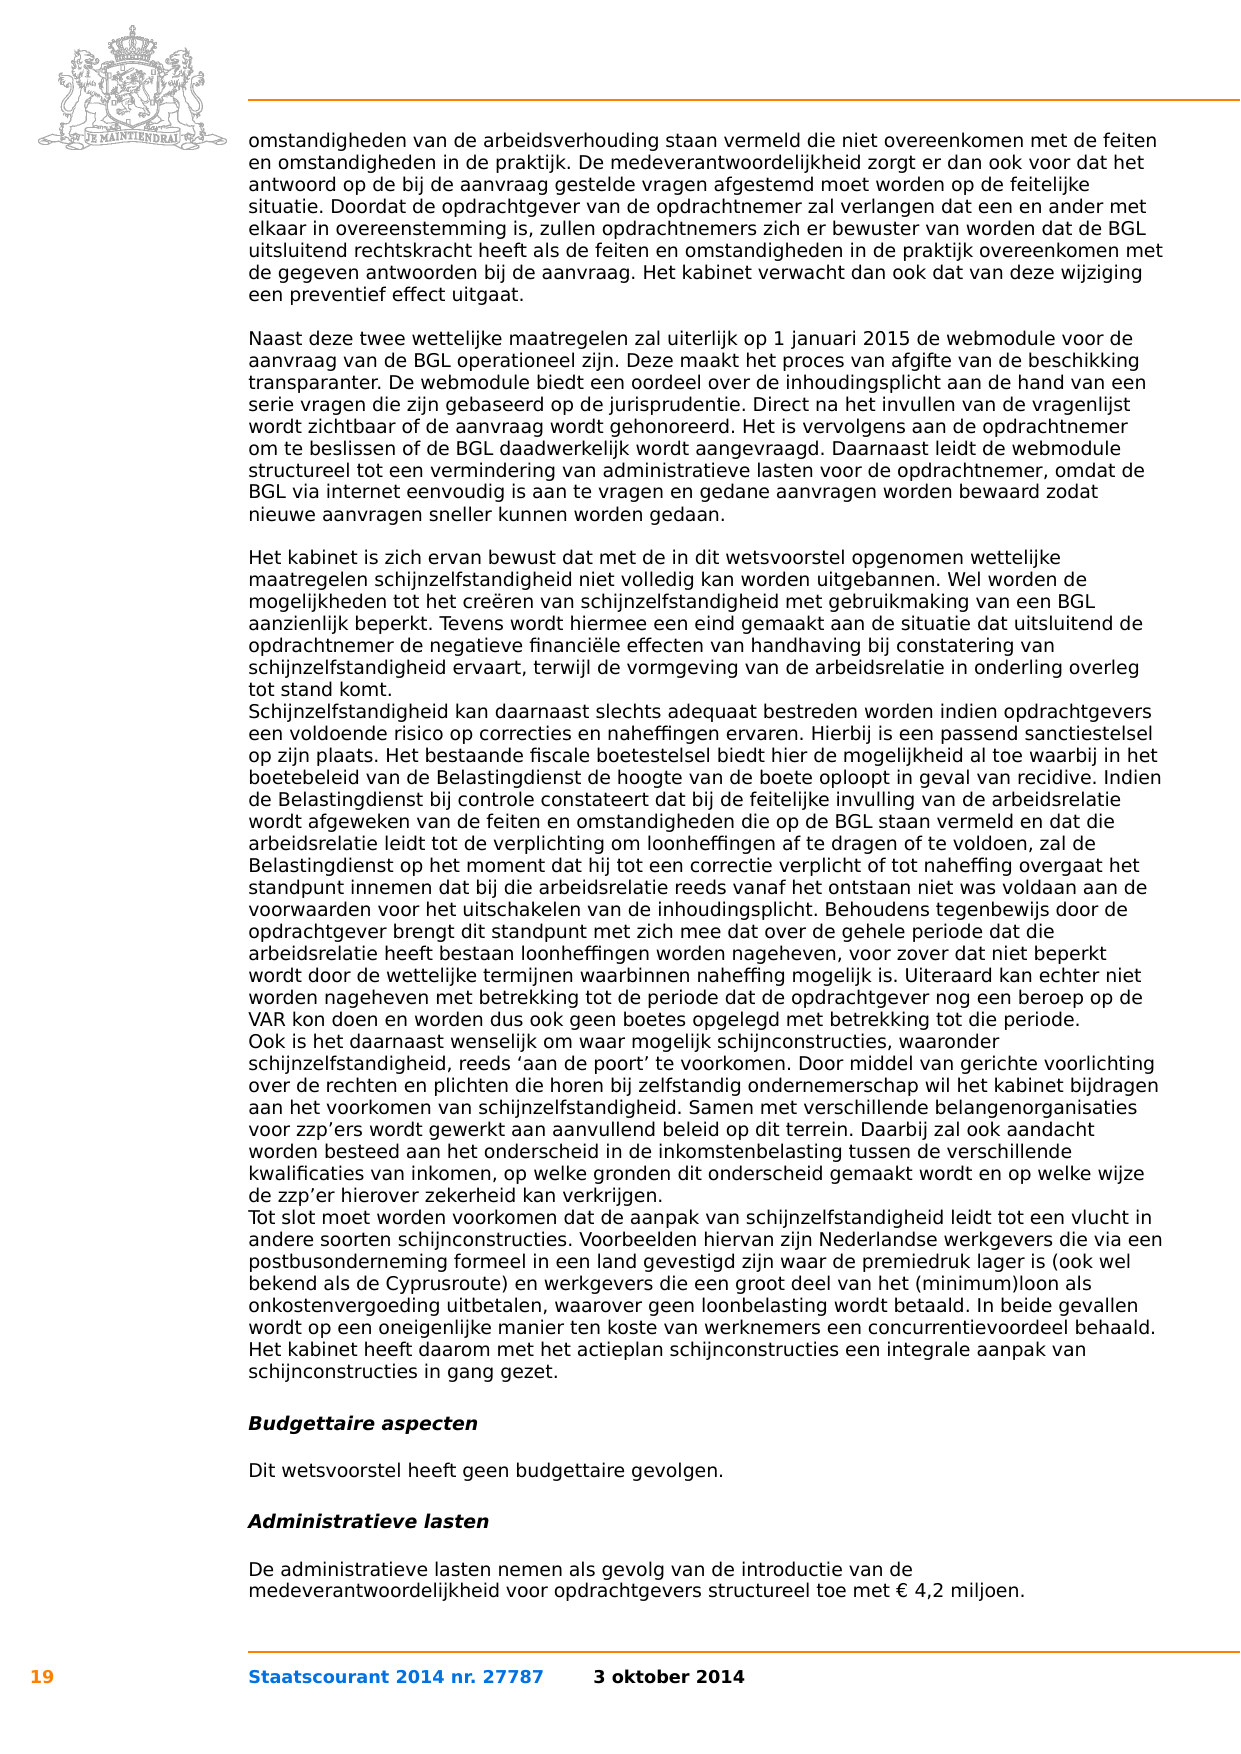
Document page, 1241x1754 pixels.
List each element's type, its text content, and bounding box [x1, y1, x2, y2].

text omstandigheden van de arbeidsverhouding staan vermeld die niet overeenkomen met de feiten en omstandigheden in de praktijk. De medeverantwoordelijkheid zorgt er dan ook voor dat het antwoord op de bij de aanvraag gestelde vragen afgestemd moet worden op de feitelijke situatie. Doordat de opdrachtgever van de opdrachtnemer zal verlangen dat een en ander met elkaar in overeenstemming is, zullen opdrachtnemers zich er bewuster van worden dat de BGL uitsluitend rechtskracht heeft als de feiten en omstandigheden in de praktijk overeenkomen met de gegeven antwoorden bij de aanvraag. Het kabinet verwacht dan ook dat van deze wijziging een preventief effect uitgaat. [248, 130, 1163, 306]
subtitle Budgettaire aspecten [248, 1412, 1163, 1434]
text Naast deze twee wettelijke maatregelen zal uiterlijk op 1 januari 2015 de webmodule voor de aanvraag van de BGL operationeel zijn. Deze maakt het proces van afgifte van de beschikking transparanter. De webmodule biedt een oordeel over de inhoudingsplicht aan de hand van een serie vragen die zijn gebaseerd op de jurisprudentie. Direct na het invullen van de vragenlijst wordt zichtbaar of de aanvraag wordt gehonoreerd. Het is vervolgens aan de opdrachtnemer om te beslissen of de BGL daadwerkelijk wordt aangevraagd. Daarnaast leidt de webmodule structureel tot een vermindering van administratieve lasten voor de opdrachtnemer, omdat de BGL via internet eenvoudig is aan te vragen en gedane aanvragen worden bewaard zodat nieuwe aanvragen sneller kunnen worden gedaan. [248, 328, 1163, 525]
text De administratieve lasten nemen als gevolg van de introductie van de medeverantwoordelijkheid voor opdrachtgevers structureel toe met € 4,2 miljoen. [248, 1558, 1163, 1602]
text Het kabinet is zich ervan bewust dat met de in dit wetsvoorstel opgenomen wettelijke maatregelen schijnzelfstandigheid niet volledig kan worden uitgebannen. Wel worden de mogelijkheden tot het creëren van schijnzelfstandigheid met gebruikmaking van een BGL aanzienlijk beperkt. Tevens wordt hiermee een eind gemaakt aan de situatie dat uitsluitend de opdrachtnemer de negatieve financiële effecten van handhaving bij constatering van schijnzelfstandigheid ervaart, terwijl de vormgeving van de arbeidsrelatie in onderling overleg tot stand komt. [248, 547, 1163, 701]
text Schijnzelfstandigheid kan daarnaast slechts adequaat bestreden worden indien opdrachtgevers een voldoende risico op correcties en naheffingen ervaren. Hierbij is een passend sanctiestelsel op zijn plaats. Het bestaande fiscale boetestelsel biedt hier de mogelijkheid al toe waarbij in het boetebeleid van de Belastingdienst de hoogte van de boete oploopt in geval van recidive. Indien de Belastingdienst bij controle constateert dat bij de feitelijke invulling van de arbeidsrelatie wordt afgeweken van de feiten en omstandigheden die op de BGL staan vermeld en dat die arbeidsrelatie leidt tot de verplichting om loonheffingen af te dragen of te voldoen, zal de Belastingdienst op het moment dat hij tot een correctie verplicht of tot naheffing overgaat het standpunt innemen dat bij die arbeidsrelatie reeds vanaf het ontstaan niet was voldaan aan de voorwaarden voor het uitschakelen van de inhoudingsplicht. Behoudens tegenbewijs door de opdrachtgever brengt dit standpunt met zich mee dat over de gehele periode dat die arbeidsrelatie heeft bestaan loonheffingen worden nageheven, voor zover dat niet beperkt wordt door de wettelijke termijnen waarbinnen naheffing mogelijk is. Uiteraard kan echter niet worden nageheven met betrekking tot de periode dat de opdrachtgever nog een beroep op de VAR kon doen en worden dus ook geen boetes opgelegd met betrekking tot die periode. [248, 701, 1163, 1031]
text Tot slot moet worden voorkomen dat de aanpak van schijnzelfstandigheid leidt tot een vlucht in andere soorten schijnconstructies. Voorbeelden hiervan zijn Nederlandse werkgevers die via een postbusonderneming formeel in een land gevestigd zijn waar de premiedruk lager is (ook wel bekend als de Cyprusroute) en werkgevers die een groot deel van het (minimum)loon als onkostenvergoeding uitbetalen, waarover geen loonbelasting wordt betaald. In beide gevallen wordt op een oneigenlijke manier ten koste van werknemers een concurrentievoordeel behaald. Het kabinet heeft daarom met het actieplan schijnconstructies een integrale aanpak van schijnconstructies in gang gezet. [248, 1207, 1163, 1382]
text Dit wetsvoorstel heeft geen budgettaire gevolgen. [248, 1459, 1163, 1481]
subtitle Administratieve lasten [248, 1511, 1163, 1533]
text Ook is het daarnaast wenselijk om waar mogelijk schijnconstructies, waaronder schijnzelfstandigheid, reeds ‘aan de poort’ te voorkomen. Door middel van gerichte voorlichting over de rechten en plichten die horen bij zelfstandig ondernemerschap wil het kabinet bijdragen aan het voorkomen van schijnzelfstandigheid. Samen met verschillende belangenorganisaties voor zzp’ers wordt gewerkt aan aanvullend beleid op dit terrein. Daarbij zal ook aandacht worden besteed aan het onderscheid in de inkomstenbelasting tussen de verschillende kwalificaties van inkomen, op welke gronden dit onderscheid gemaakt wordt en op welke wijze de zzp’er hierover zekerheid kan verkrijgen. [248, 1031, 1163, 1207]
picture [38, 25, 227, 150]
